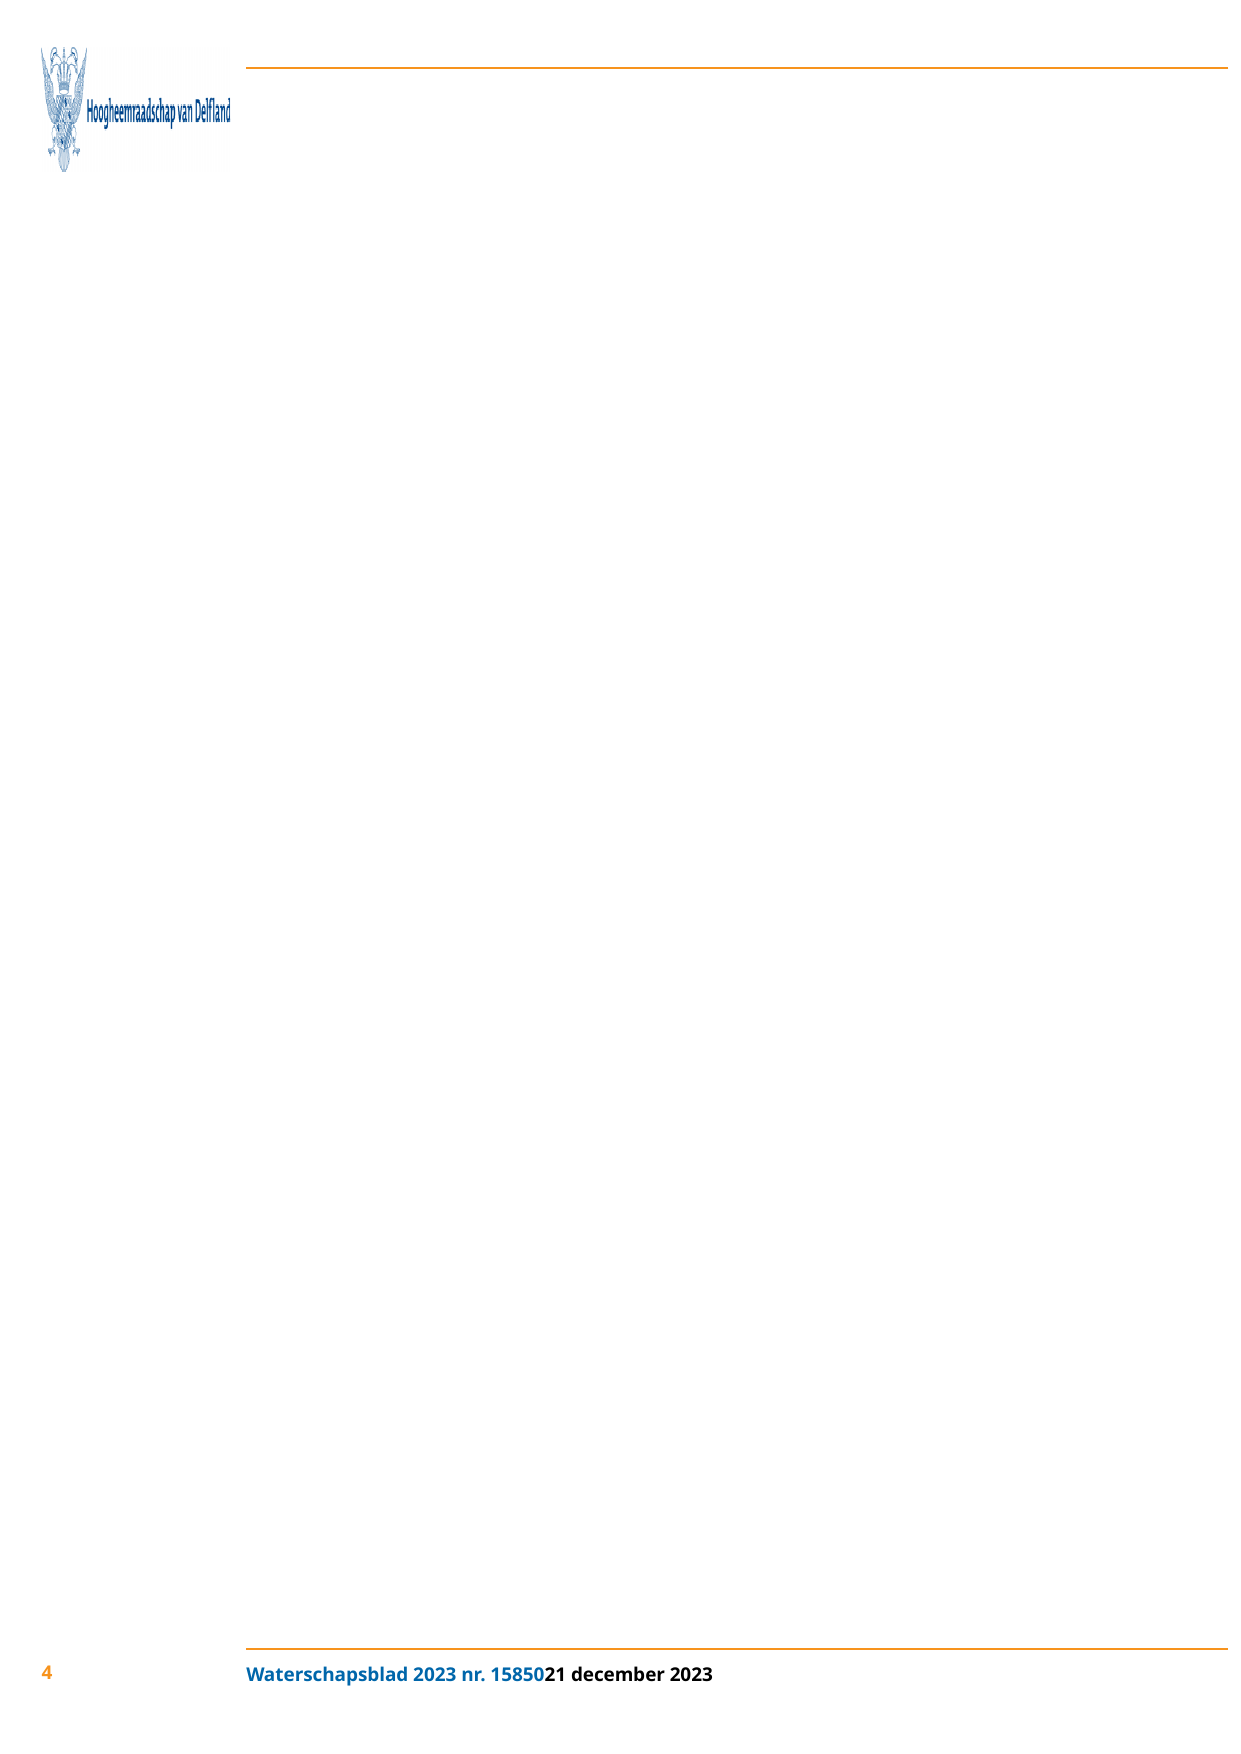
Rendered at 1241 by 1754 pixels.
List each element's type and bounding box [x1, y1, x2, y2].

picture [41, 47, 231, 172]
